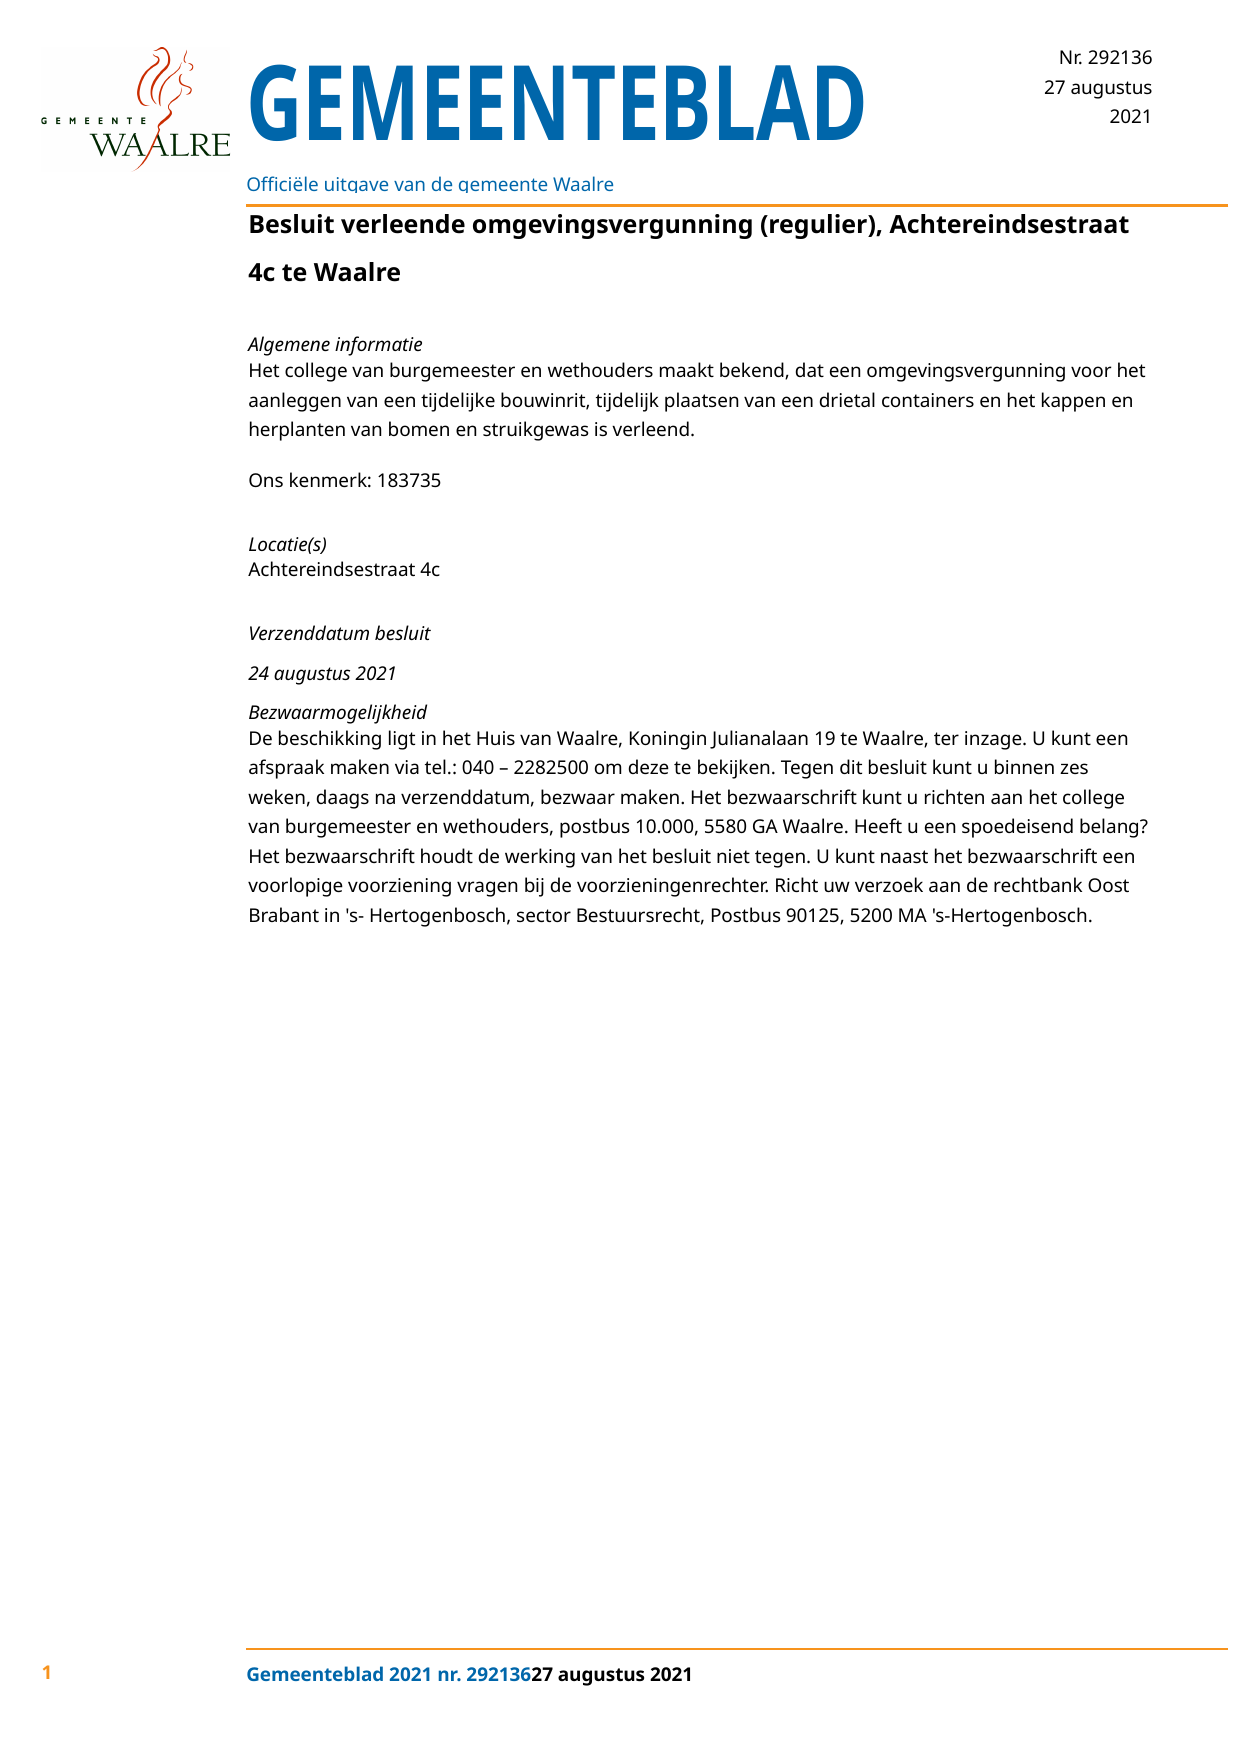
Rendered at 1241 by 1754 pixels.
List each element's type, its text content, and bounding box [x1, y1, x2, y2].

text Verzenddatum besluit [248, 620, 1152, 646]
text Bezwaarmogelijkheid [248, 699, 1152, 725]
text De beschikking ligt in het Huis van Waalre, Koningin Julianalaan 19 te Waalre, ter inzage. U kunt een afspraak maken via tel.: 040 – 2282500 om deze te bekijken. Tegen dit besluit kunt u binnen zes weken, daags na verzenddatum, bezwaar maken. Het bezwaarschrift kunt u richten aan het college van burgemeester en wethouders, postbus 10.000, 5580 GA Waalre. Heeft u een spoedeisend belang? Het bezwaarschrift houdt de werking van het besluit niet tegen. U kunt naast het bezwaarschrift een voorlopige voorziening vragen bij de voorzieningenrechter. Richt uw verzoek aan de rechtbank Oost Brabant in 's- Hertogenbosch, sector Bestuursrecht, Postbus 90125, 5200 MA 's-Hertogenbosch. [248, 725, 1152, 928]
text Besluit verleende omgevingsvergunning (regulier), Achtereindsestraat 4c te Waalre [248, 207, 1152, 288]
text Ons kenmerk: 183735 [248, 467, 1152, 492]
text Achtereindsestraat 4c [248, 556, 1152, 582]
text Algemene informatie [248, 331, 1152, 357]
text Locatie(s) [248, 531, 1152, 556]
picture [41, 47, 231, 172]
text Het college van burgemeester en wethouders maakt bekend, dat een omgevingsvergunning voor het aanleggen van een tijdelijke bouwinrit, tijdelijk plaatsen van een drietal containers en het kappen en herplanten van bomen en struikgewas is verleend. [248, 357, 1152, 442]
text 24 augustus 2021 [248, 660, 1152, 685]
